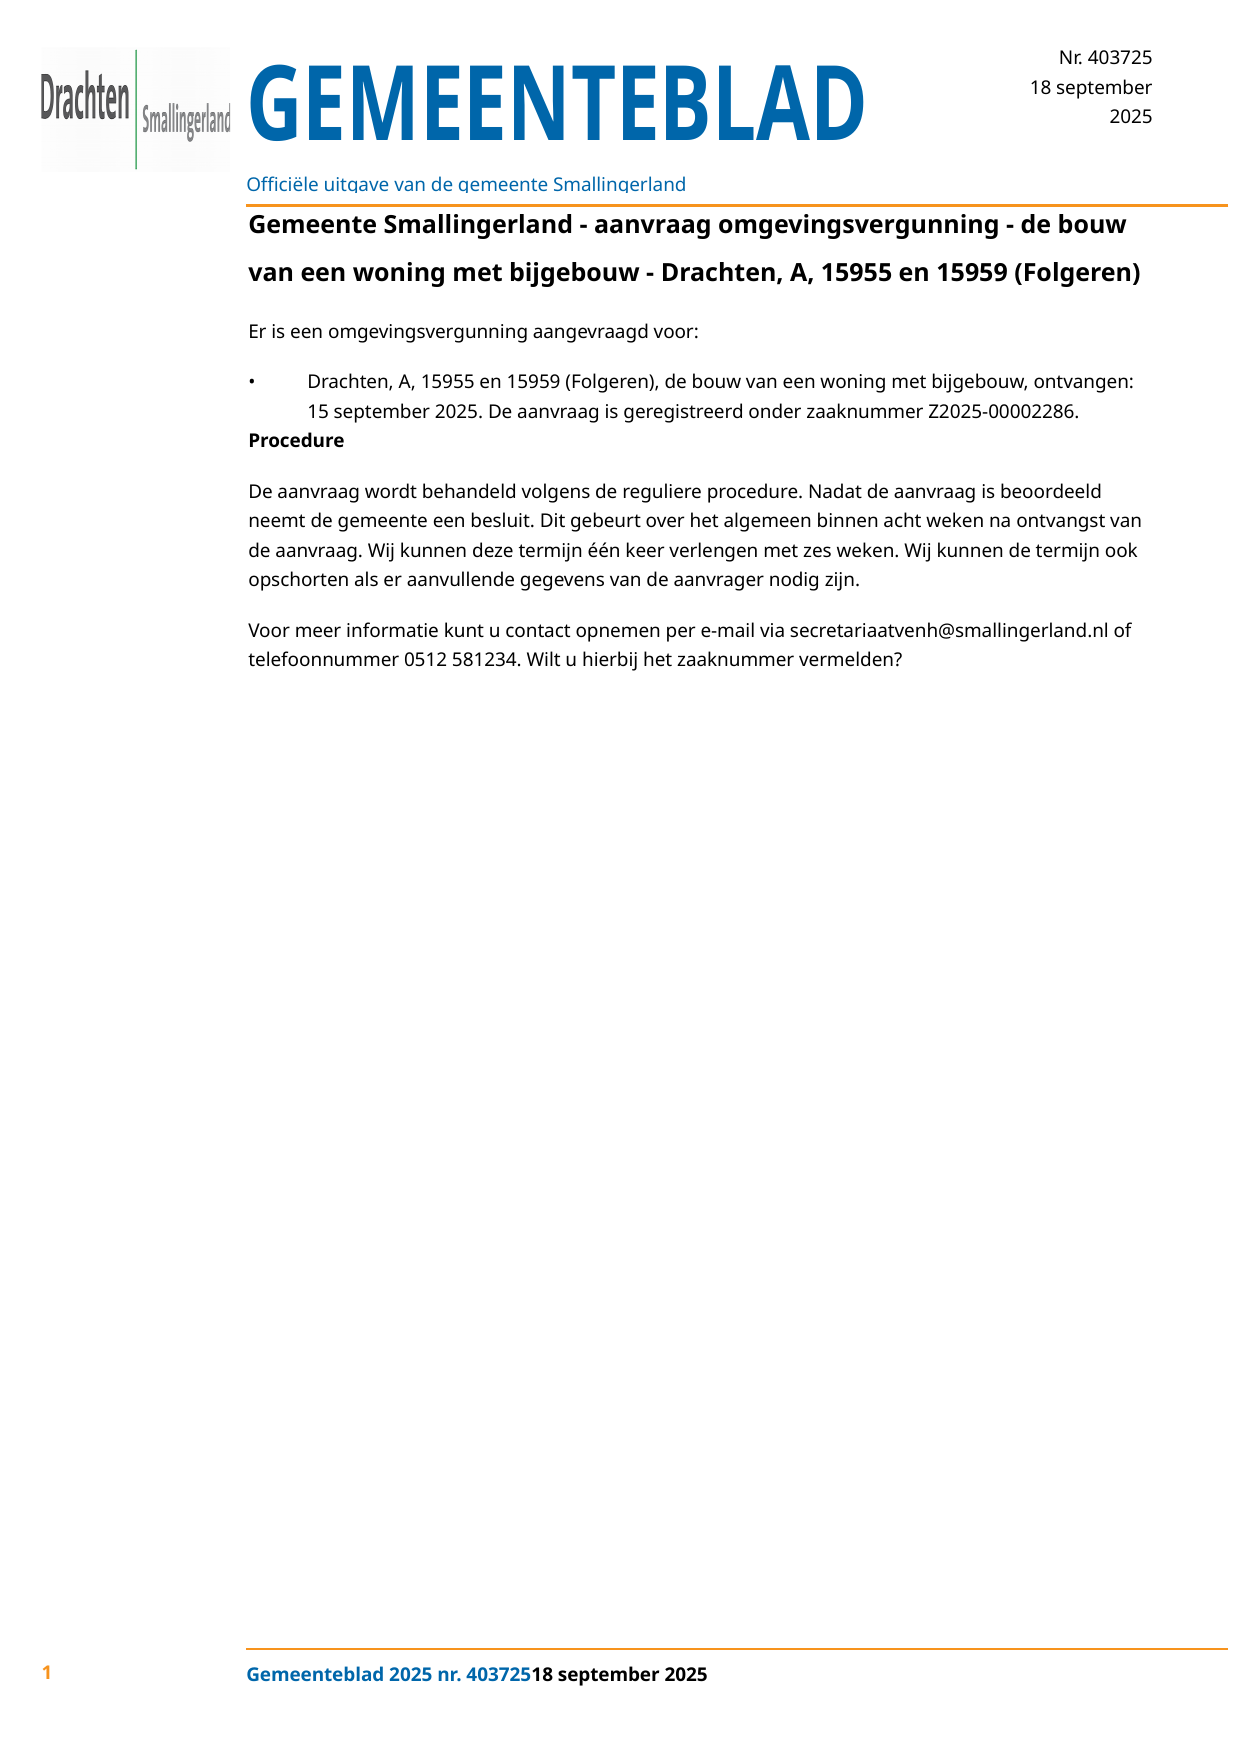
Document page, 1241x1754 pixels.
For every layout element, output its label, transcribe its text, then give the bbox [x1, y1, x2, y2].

text Er is een omgevingsvergunning aangevraagd voor: [248, 318, 1152, 344]
picture [41, 47, 231, 172]
text Voor meer informatie kunt u contact opnemen per e-mail via secretariaatvenh@smallingerland.nl of telefoonnummer 0512 581234. Wilt u hierbij het zaaknummer vermelden? [248, 617, 1152, 672]
text De aanvraag wordt behandeld volgens de reguliere procedure. Nadat de aanvraag is beoordeeld neemt de gemeente een besluit. Dit gebeurt over het algemeen binnen acht weken na ontvangst van de aanvraag. Wij kunnen deze termijn één keer verlengen met zes weken. Wij kunnen de termijn ook opschorten als er aanvullende gegevens van de aanvrager nodig zijn. [248, 478, 1152, 592]
list Drachten, A, 15955 en 15959 (Folgeren), de bouw van een woning met bijgebouw, ontvangen: 15 september 2025. De aanvraag is geregistreerd onder zaaknummer Z2025-00002286. [248, 368, 1152, 424]
text Gemeente Smallingerland - aanvraag omgevingsvergunning - de bouw van een woning met bijgebouw - Drachten, A, 15955 en 15959 (Folgeren) [248, 207, 1152, 288]
text Procedure [248, 427, 1152, 453]
